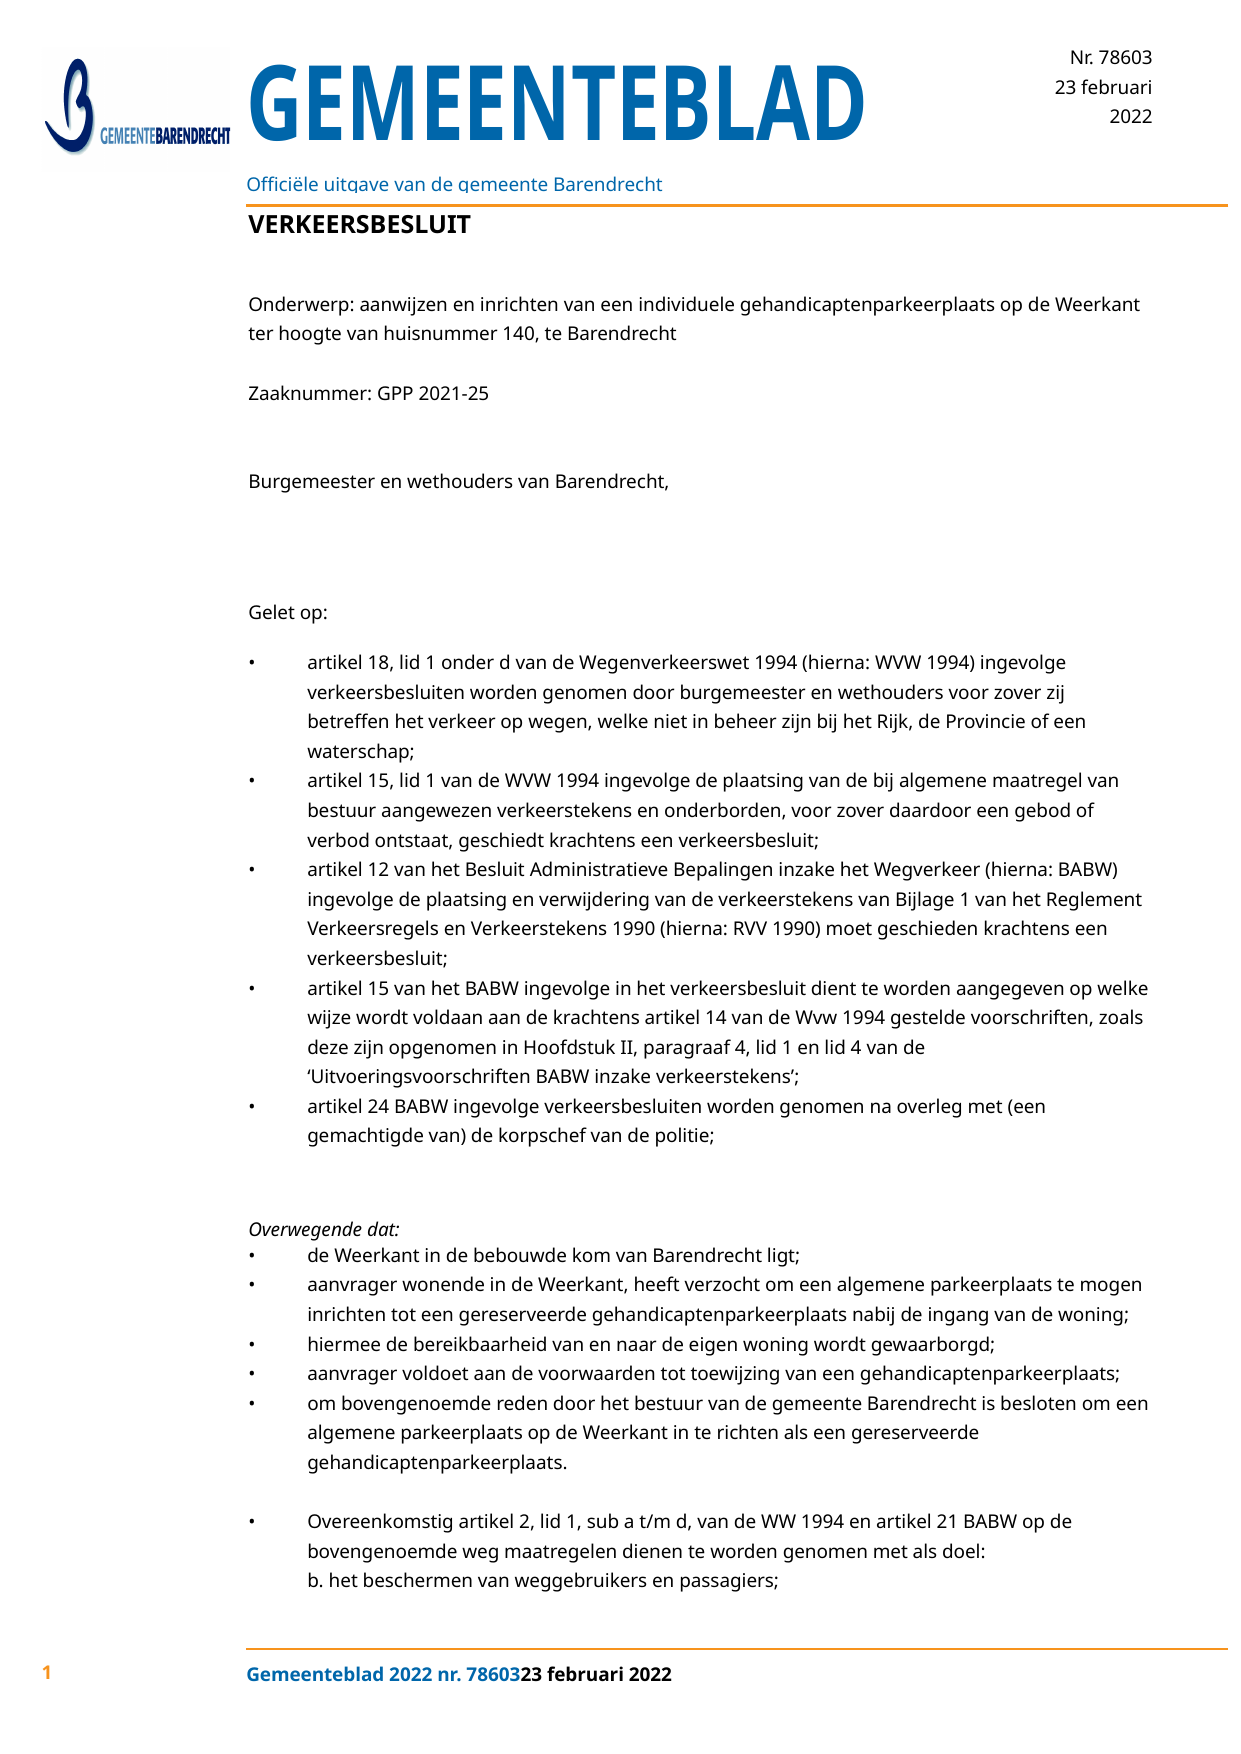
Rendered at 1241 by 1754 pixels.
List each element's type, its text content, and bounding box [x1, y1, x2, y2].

text Overwegende dat: [248, 1216, 1152, 1242]
text Onderwerp: aanwijzen en inrichten van een individuele gehandicaptenparkeerplaats op de Weerkant ter hoogte van huisnummer 140, te Barendrecht [248, 291, 1152, 346]
text Burgemeester en wethouders van Barendrecht, [248, 468, 1152, 494]
list de Weerkant in de bebouwde kom van Barendrecht ligt; [248, 1242, 1152, 1268]
list b. het beschermen van weggebruikers en passagiers; [248, 1567, 1152, 1593]
list artikel 24 BABW ingevolge verkeersbesluiten worden genomen na overleg met (een gemachtigde van) de korpschef van de politie; [248, 1093, 1152, 1148]
list artikel 12 van het Besluit Administratieve Bepalingen inzake het Wegverkeer (hierna: BABW) ingevolge de plaatsing en verwijdering van de verkeerstekens van Bijlage 1 van het Reglement Verkeersregels en Verkeerstekens 1990 (hierna: RVV 1990) moet geschieden krachtens een verkeersbesluit; [248, 856, 1152, 971]
list om bovengenoemde reden door het bestuur van de gemeente Barendrecht is besloten om een algemene parkeerplaats op de Weerkant in te richten als een gereserveerde gehandicaptenparkeerplaats. [248, 1390, 1152, 1475]
list artikel 15, lid 1 van de WVW 1994 ingevolge de plaatsing van de bij algemene maatregel van bestuur aangewezen verkeerstekens en onderborden, voor zover daardoor een gebod of verbod ontstaat, geschiedt krachtens een verkeersbesluit; [248, 768, 1152, 853]
list Overeenkomstig artikel 2, lid 1, sub a t/m d, van de WW 1994 en artikel 21 BABW op de bovengenoemde weg maatregelen dienen te worden genomen met als doel: [248, 1508, 1152, 1563]
list aanvrager voldoet aan de voorwaarden tot toewijzing van een gehandicaptenparkeerplaats; [248, 1360, 1152, 1386]
list artikel 15 van het BABW ingevolge in het verkeersbesluit dient te worden aangegeven op welke wijze wordt voldaan aan de krachtens artikel 14 van de Wvw 1994 gestelde voorschriften, zoals deze zijn opgenomen in Hoofdstuk II, paragraaf 4, lid 1 en lid 4 van de ‘Uitvoeringsvoorschriften BABW inzake verkeerstekens’; [248, 975, 1152, 1089]
picture [41, 47, 231, 172]
text VERKEERSBESLUIT [248, 207, 1152, 241]
list artikel 18, lid 1 onder d van de Wegenverkeerswet 1994 (hierna: WVW 1994) ingevolge verkeersbesluiten worden genomen door burgemeester en wethouders voor zover zij betreffen het verkeer op wegen, welke niet in beheer zijn bij het Rijk, de Provincie of een waterschap; [248, 649, 1152, 764]
list hiermee de bereikbaarheid van en naar de eigen woning wordt gewaarborgd; [248, 1331, 1152, 1356]
text Gelet op: [248, 599, 1152, 625]
list aanvrager wonende in de Weerkant, heeft verzocht om een algemene parkeerplaats te mogen inrichten tot een gereserveerde gehandicaptenparkeerplaats nabij de ingang van de woning; [248, 1272, 1152, 1327]
text Zaaknummer: GPP 2021-25 [248, 380, 1152, 406]
